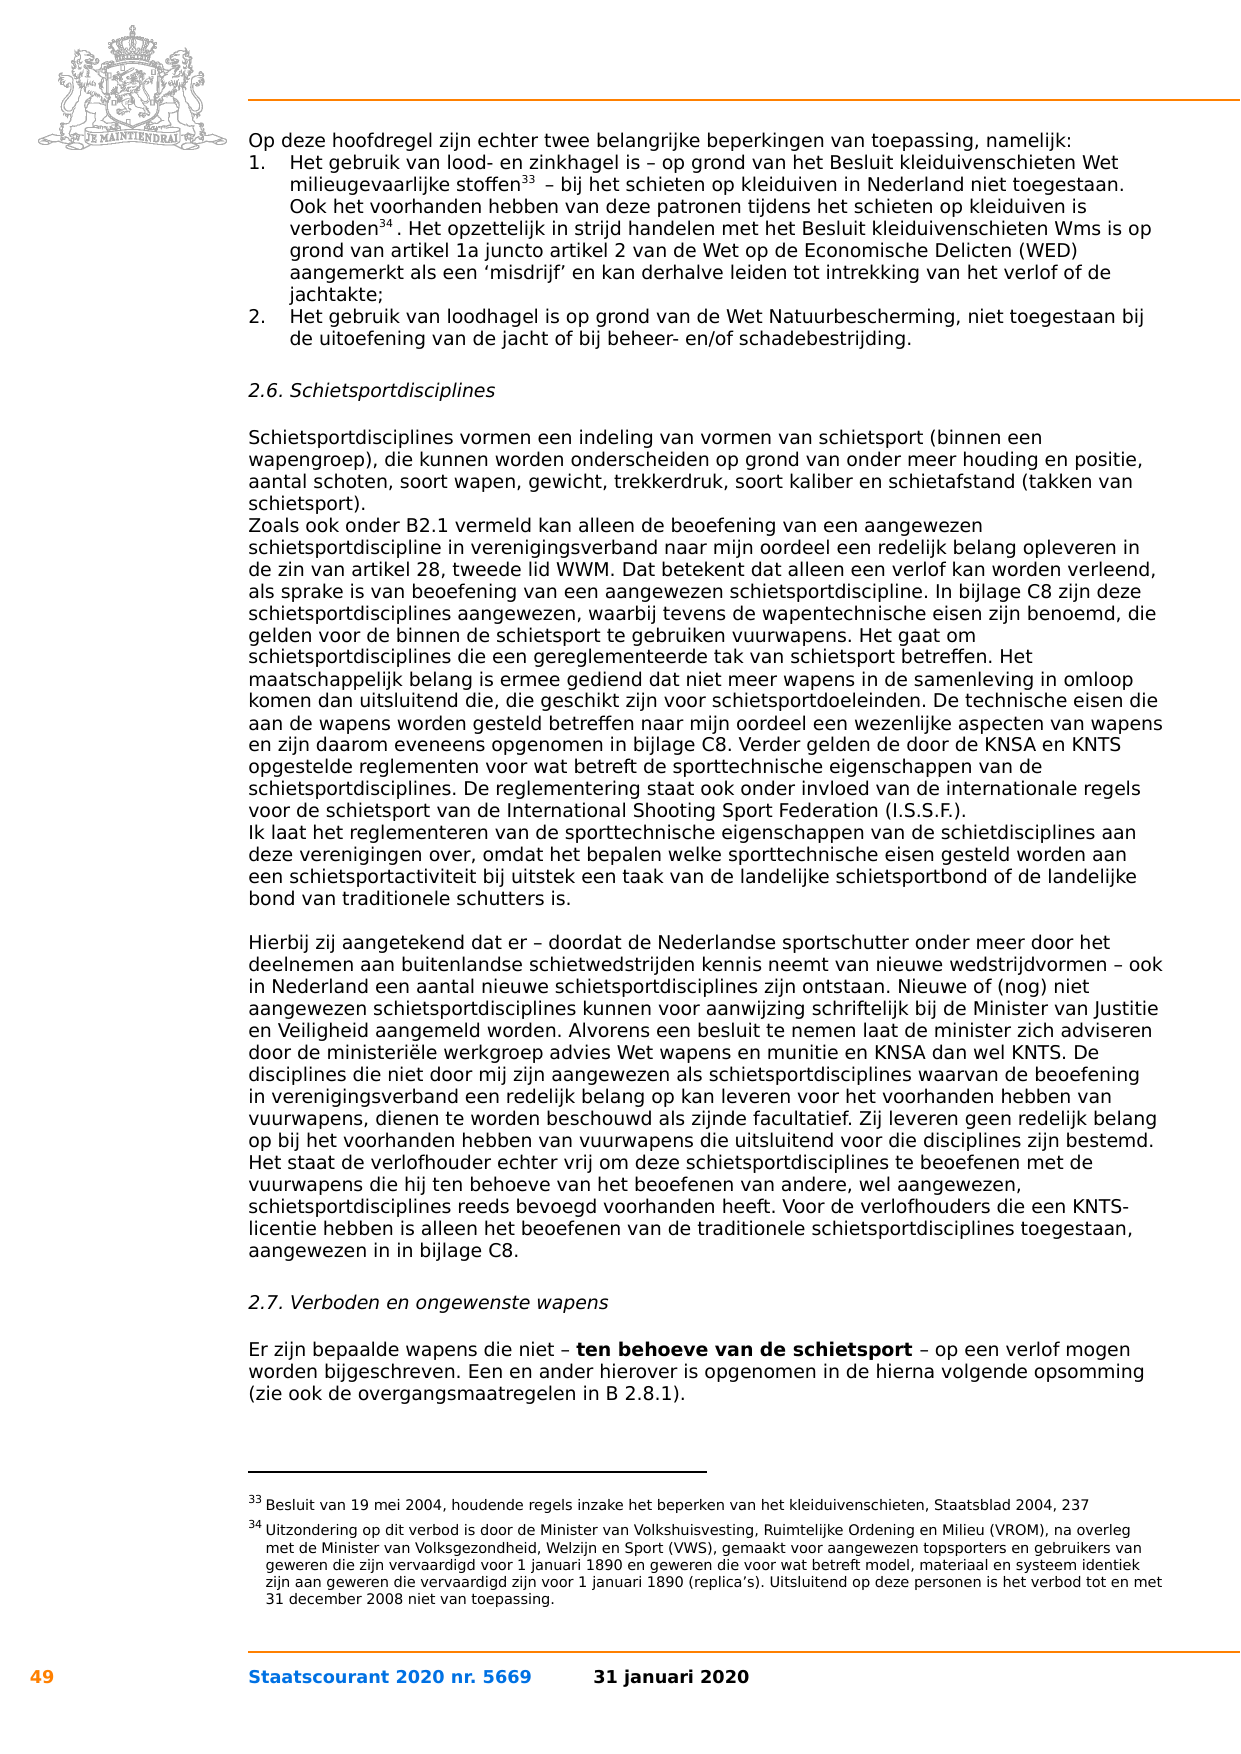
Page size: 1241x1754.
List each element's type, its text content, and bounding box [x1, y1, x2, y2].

text 1. Het gebruik van lood- en zinkhagel is – op grond van het Besluit kleiduivenschieten Wet milieugevaarlijke stoffen – bij het schieten op kleiduiven in Nederland niet toegestaan. Ook het voorhanden hebben van deze patronen tijdens het schieten op kleiduiven is verboden. Het opzettelijk in strijd handelen met het Besluit kleiduivenschieten Wms is op grond van artikel 1a juncto artikel 2 van de Wet op de Economische Delicten (WED) aangemerkt als een ‘misdrijf’ en kan derhalve leiden tot intrekking van het verlof of de jachtakte; [248, 152, 1163, 306]
text Er zijn bepaalde wapens die niet – ten behoeve van de schietsport – op een verlof mogen worden bijgeschreven. Een en ander hierover is opgenomen in de hierna volgende opsomming (zie ook de overgangsmaatregelen in B 2.8.1). [248, 1339, 1163, 1405]
text Besluit van 19 mei 2004, houdende regels inzake het beperken van het kleiduivenschieten, Staatsblad 2004, 237 [248, 1493, 1163, 1515]
subtitle 2.6. Schietsportdisciplines [248, 380, 1163, 402]
text Uitzondering op dit verbod is door de Minister van Volkshuisvesting, Ruimtelijke Ordening en Milieu (VROM), na overleg met de Minister van Volksgezondheid, Welzijn en Sport (VWS), gemaakt voor aangewezen topsporters en gebruikers van geweren die zijn vervaardigd voor 1 januari 1890 en geweren die voor wat betreft model, materiaal en systeem identiek zijn aan geweren die vervaardigd zijn voor 1 januari 1890 (replica’s). Uitsluitend op deze personen is het verbod tot en met 31 december 2008 niet van toepassing. [248, 1518, 1163, 1608]
text Ik laat het reglementeren van de sporttechnische eigenschappen van de schietdisciplines aan deze verenigingen over, omdat het bepalen welke sporttechnische eisen gesteld worden aan een schietsportactiviteit bij uitstek een taak van de landelijke schietsportbond of de landelijke bond van traditionele schutters is. [248, 822, 1163, 910]
subtitle 2.7. Verboden en ongewenste wapens [248, 1292, 1163, 1314]
text Hierbij zij aangetekend dat er – doordat de Nederlandse sportschutter onder meer door het deelnemen aan buitenlandse schietwedstrijden kennis neemt van nieuwe wedstrijdvormen – ook in Nederland een aantal nieuwe schietsportdisciplines zijn ontstaan. Nieuwe of (nog) niet aangewezen schietsportdisciplines kunnen voor aanwijzing schriftelijk bij de Minister van Justitie en Veiligheid aangemeld worden. Alvorens een besluit te nemen laat de minister zich adviseren door de ministeriële werkgroep advies Wet wapens en munitie en KNSA dan wel KNTS. De disciplines die niet door mij zijn aangewezen als schietsportdisciplines waarvan de beoefening in verenigingsverband een redelijk belang op kan leveren voor het voorhanden hebben van vuurwapens, dienen te worden beschouwd als zijnde facultatief. Zij leveren geen redelijk belang op bij het voorhanden hebben van vuurwapens die uitsluitend voor die disciplines zijn bestemd. Het staat de verlofhouder echter vrij om deze schietsportdisciplines te beoefenen met de vuurwapens die hij ten behoeve van het beoefenen van andere, wel aangewezen, schietsportdisciplines reeds bevoegd voorhanden heeft. Voor de verlofhouders die een KNTS-licentie hebben is alleen het beoefenen van de traditionele schietsportdisciplines toegestaan, aangewezen in in bijlage C8. [248, 932, 1163, 1262]
picture [38, 25, 227, 150]
text 2. Het gebruik van loodhagel is op grond van de Wet Natuurbescherming, niet toegestaan bij de uitoefening van de jacht of bij beheer- en/of schadebestrijding. [248, 306, 1163, 350]
text Op deze hoofdregel zijn echter twee belangrijke beperkingen van toepassing, namelijk: [248, 130, 1163, 152]
text Zoals ook onder B2.1 vermeld kan alleen de beoefening van een aangewezen schietsportdiscipline in verenigingsverband naar mijn oordeel een redelijk belang opleveren in de zin van artikel 28, tweede lid WWM. Dat betekent dat alleen een verlof kan worden verleend, als sprake is van beoefening van een aangewezen schietsportdiscipline. In bijlage C8 zijn deze schietsportdisciplines aangewezen, waarbij tevens de wapentechnische eisen zijn benoemd, die gelden voor de binnen de schietsport te gebruiken vuurwapens. Het gaat om schietsportdisciplines die een gereglementeerde tak van schietsport betreffen. Het maatschappelijk belang is ermee gediend dat niet meer wapens in de samenleving in omloop komen dan uitsluitend die, die geschikt zijn voor schietsportdoeleinden. De technische eisen die aan de wapens worden gesteld betreffen naar mijn oordeel een wezenlijke aspecten van wapens en zijn daarom eveneens opgenomen in bijlage C8. Verder gelden de door de KNSA en KNTS opgestelde reglementen voor wat betreft de sporttechnische eigenschappen van de schietsportdisciplines. De reglementering staat ook onder invloed van de internationale regels voor de schietsport van de International Shooting Sport Federation (I.S.S.F.). [248, 514, 1163, 822]
text Schietsportdisciplines vormen een indeling van vormen van schietsport (binnen een wapengroep), die kunnen worden onderscheiden op grond van onder meer houding en positie, aantal schoten, soort wapen, gewicht, trekkerdruk, soort kaliber en schietafstand (takken van schietsport). [248, 427, 1163, 514]
